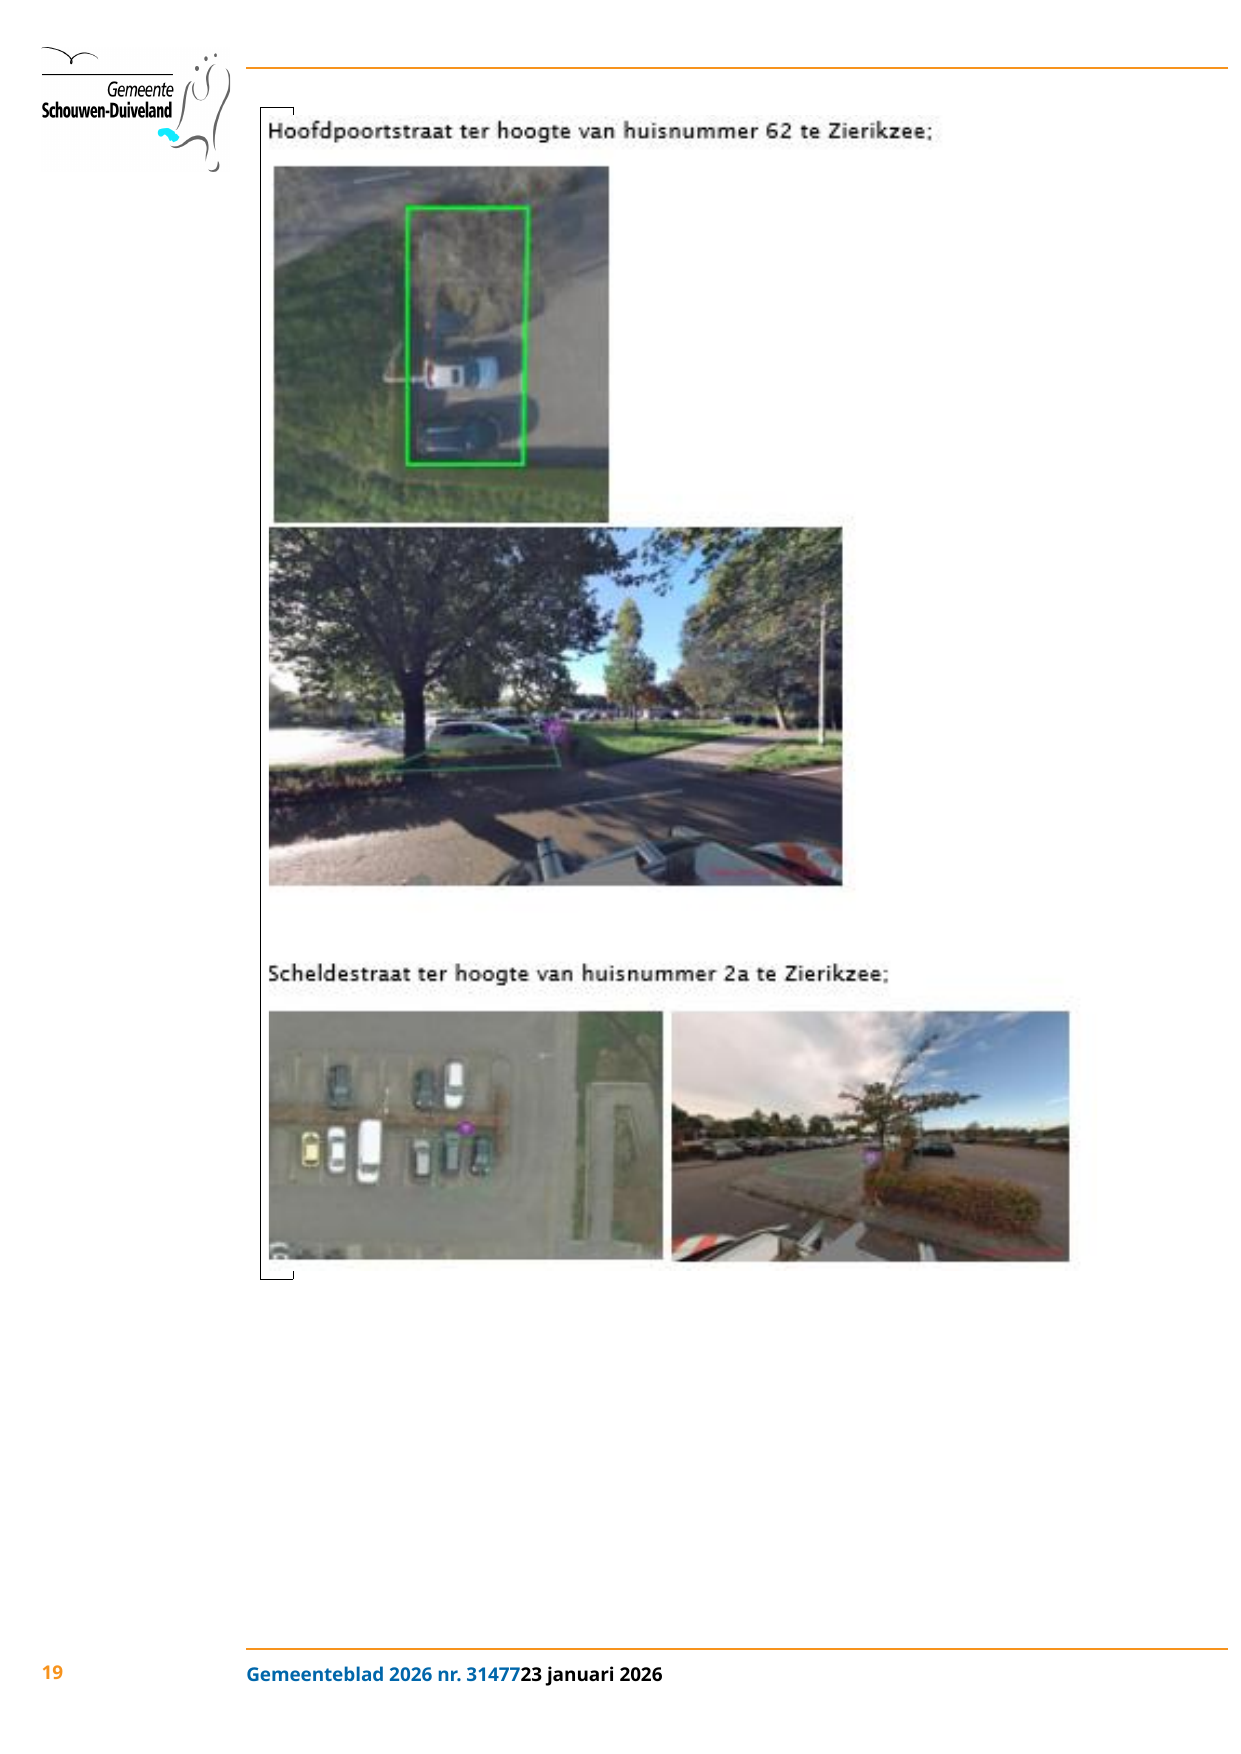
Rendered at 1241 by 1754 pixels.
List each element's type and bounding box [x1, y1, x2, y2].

picture [41, 47, 231, 172]
picture [268, 115, 1098, 1271]
